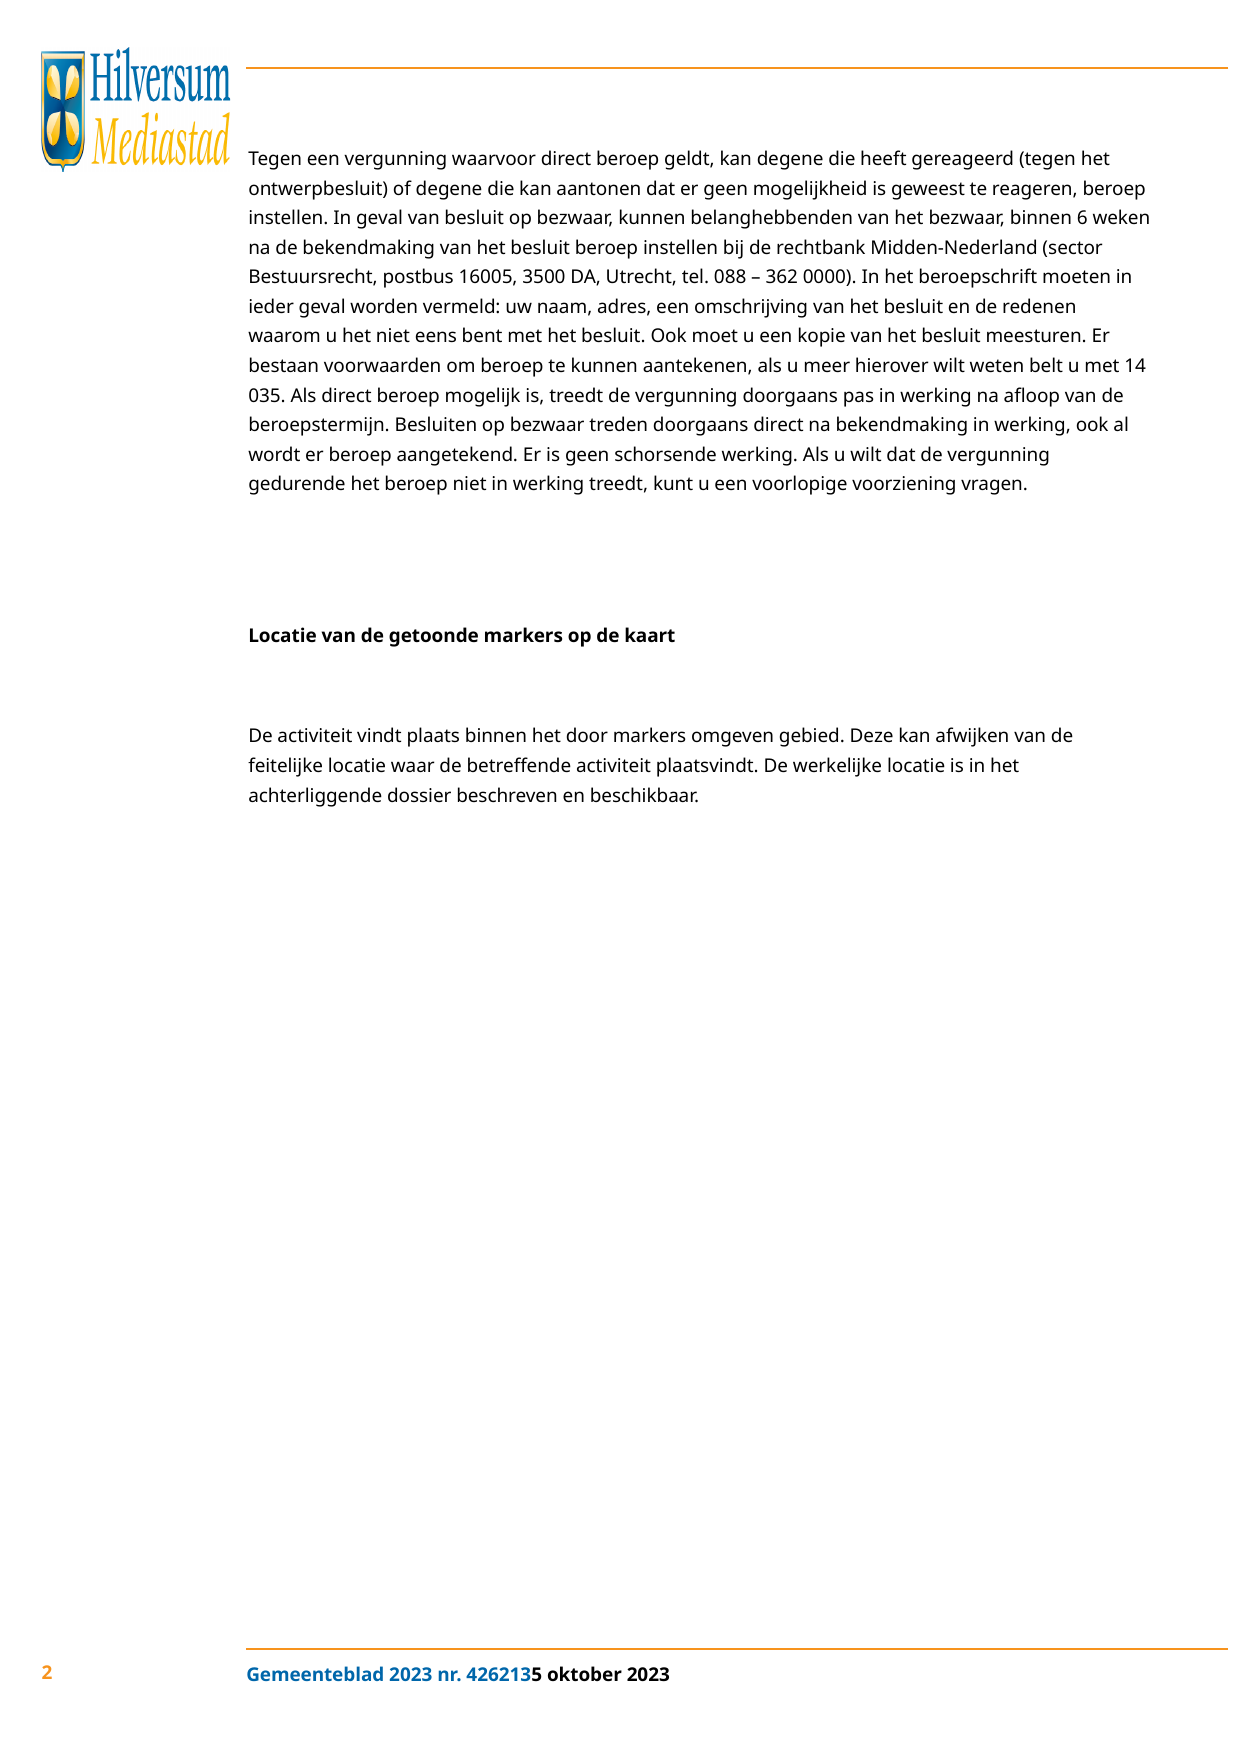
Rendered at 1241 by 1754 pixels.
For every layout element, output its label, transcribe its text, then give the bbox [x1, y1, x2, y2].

picture [41, 47, 231, 172]
text Tegen een vergunning waarvoor direct beroep geldt, kan degene die heeft gereageerd (tegen het ontwerpbesluit) of degene die kan aantonen dat er geen mogelijkheid is geweest te reageren, beroep instellen. In geval van besluit op bezwaar, kunnen belanghebbenden van het bezwaar, binnen 6 weken na de bekendmaking van het besluit beroep instellen bij de rechtbank Midden-Nederland (sector Bestuursrecht, postbus 16005, 3500 DA, Utrecht, tel. 088 – 362 0000). In het beroepschrift moeten in ieder geval worden vermeld: uw naam, adres, een omschrijving van het besluit en de redenen waarom u het niet eens bent met het besluit. Ook moet u een kopie van het besluit meesturen. Er bestaan voorwaarden om beroep te kunnen aantekenen, als u meer hierover wilt weten belt u met 14 035. Als direct beroep mogelijk is, treedt de vergunning doorgaans pas in werking na afloop van de beroepstermijn. Besluiten op bezwaar treden doorgaans direct na bekendmaking in werking, ook al wordt er beroep aangetekend. Er is geen schorsende werking. Als u wilt dat de vergunning gedurende het beroep niet in werking treedt, kunt u een voorlopige voorziening vragen. [248, 145, 1152, 496]
text De activiteit vindt plaats binnen het door markers omgeven gebied. Deze kan afwijken van de feitelijke locatie waar de betreffende activiteit plaatsvindt. De werkelijke locatie is in het achterliggende dossier beschreven en beschikbaar. [248, 723, 1152, 808]
text Locatie van de getoonde markers op de kaart [248, 622, 1152, 648]
